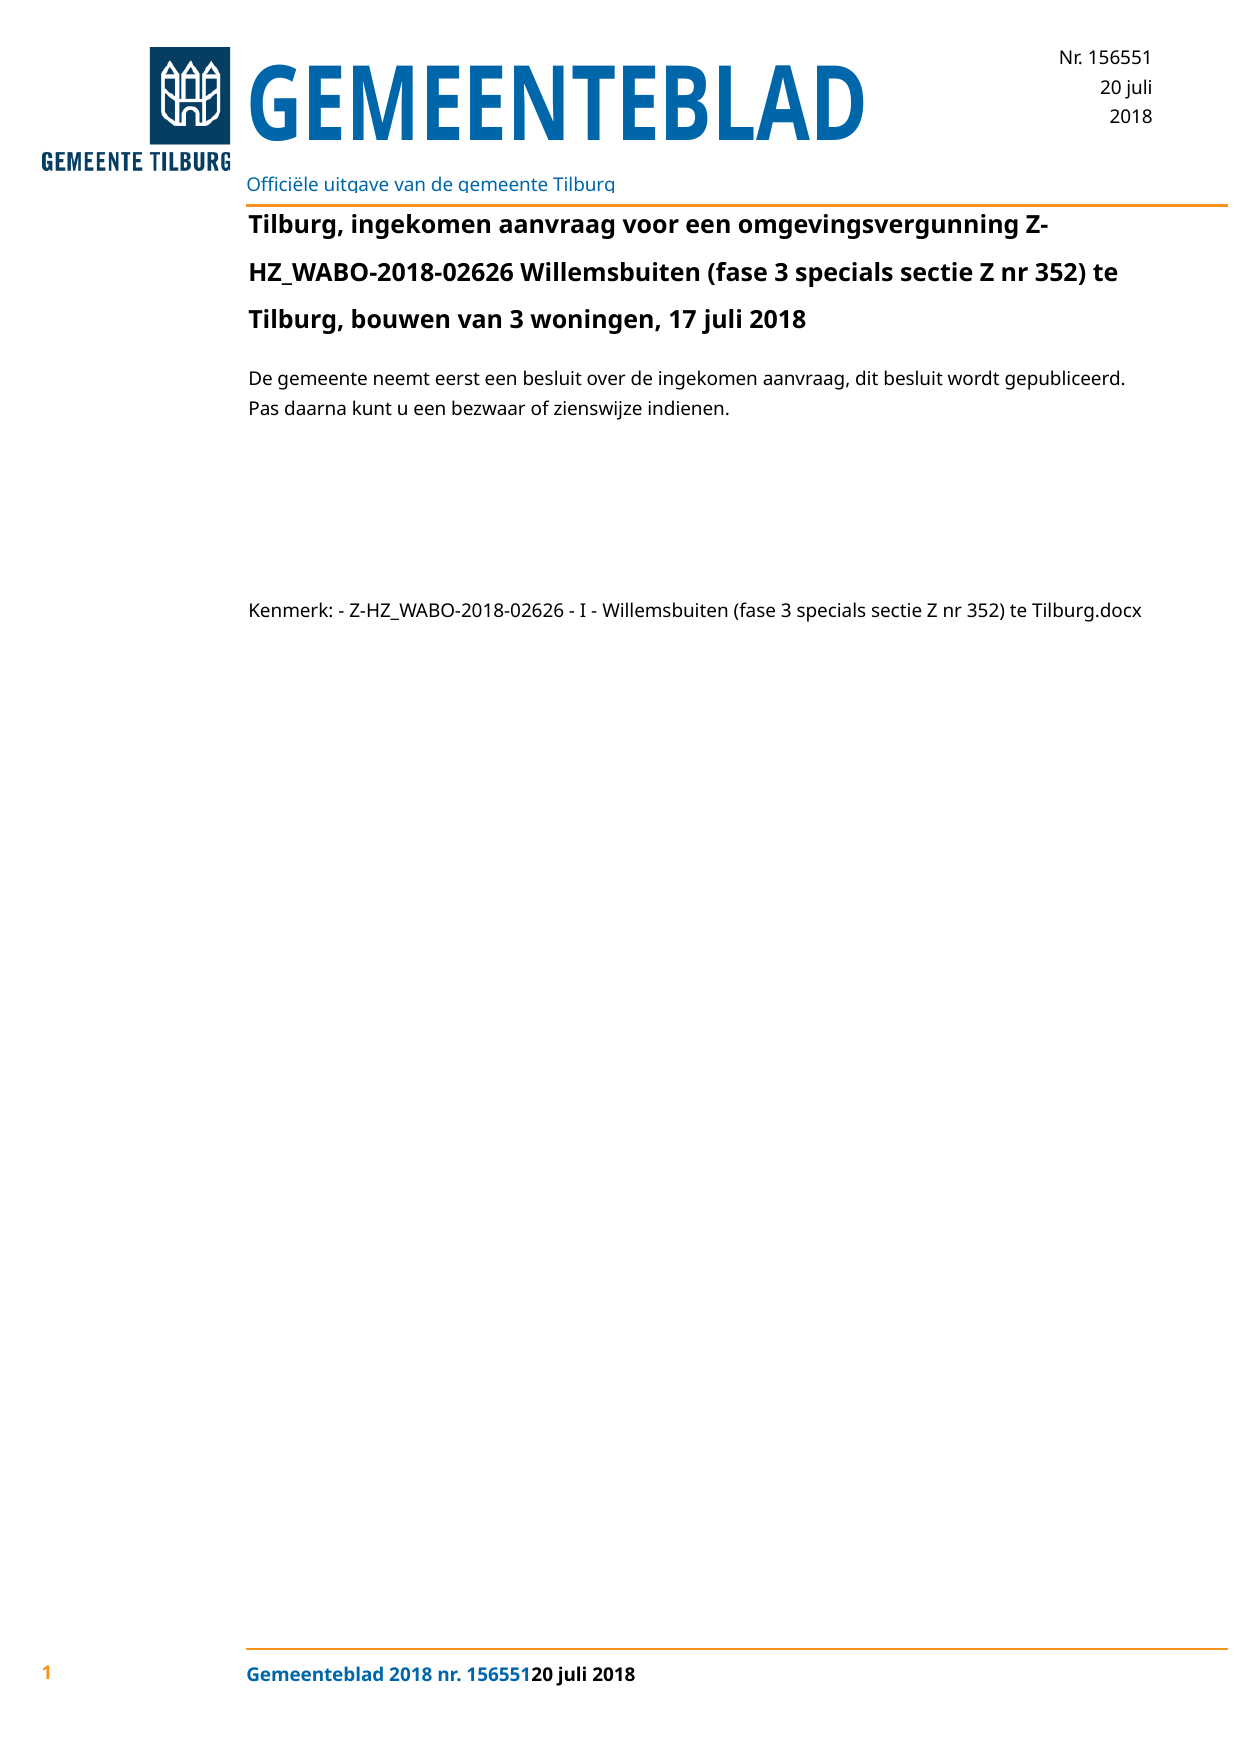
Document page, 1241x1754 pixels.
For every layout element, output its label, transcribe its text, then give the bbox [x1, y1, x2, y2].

text De gemeente neemt eerst een besluit over de ingekomen aanvraag, dit besluit wordt gepubliceerd. Pas daarna kunt u een bezwaar of zienswijze indienen. [248, 366, 1152, 421]
text Tilburg, ingekomen aanvraag voor een omgevingsvergunning Z-HZ_WABO-2018-02626 Willemsbuiten (fase 3 specials sectie Z nr 352) te Tilburg, bouwen van 3 woningen, 17 juli 2018 [248, 207, 1152, 336]
picture [41, 47, 231, 172]
text Kenmerk: - Z-HZ_WABO-2018-02626 - I - Willemsbuiten (fase 3 specials sectie Z nr 352) te Tilburg.docx [248, 597, 1152, 622]
